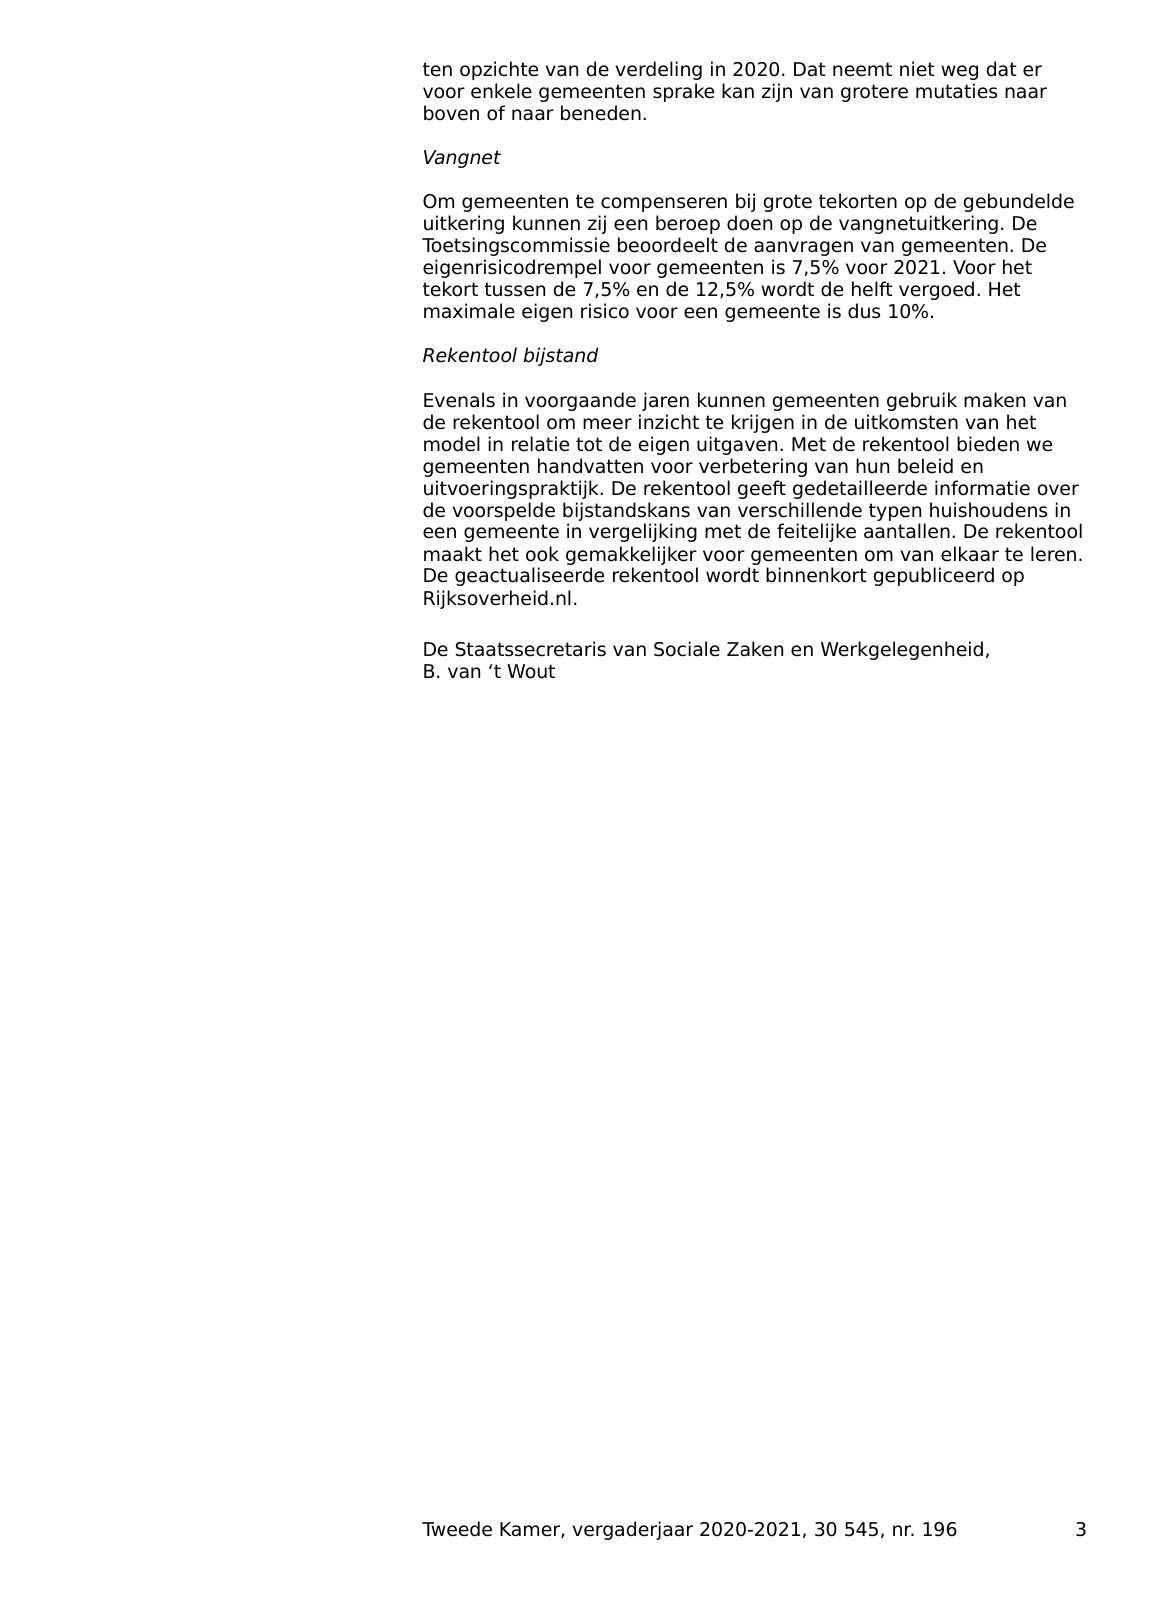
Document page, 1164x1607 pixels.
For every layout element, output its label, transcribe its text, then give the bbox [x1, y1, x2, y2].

text Evenals in voorgaande jaren kunnen gemeenten gebruik maken van de rekentool om meer inzicht te krijgen in de uitkomsten van het model in relatie tot de eigen uitgaven. Met de rekentool bieden we gemeenten handvatten voor verbetering van hun beleid en uitvoeringspraktijk. De rekentool geeft gedetailleerde informatie over de voorspelde bijstandskans van verschillende typen huishoudens in een gemeente in vergelijking met de feitelijke aantallen. De rekentool maakt het ook gemakkelijker voor gemeenten om van elkaar te leren. De geactualiseerde rekentool wordt binnenkort gepubliceerd op Rijksoverheid.nl. [422, 389, 1087, 609]
subtitle Rekentool bijstand [422, 345, 1087, 367]
text De Staatssecretaris van Sociale Zaken en Werkgelegenheid, B. van ‘t Wout [422, 639, 1087, 683]
text ten opzichte van de verdeling in 2020. Dat neemt niet weg dat er voor enkele gemeenten sprake kan zijn van grotere mutaties naar boven of naar beneden. [422, 59, 1087, 125]
subtitle Vangnet [422, 147, 1087, 169]
text Om gemeenten te compenseren bij grote tekorten op de gebundelde uitkering kunnen zij een beroep doen op de vangnetuitkering. De Toetsingscommissie beoordeelt de aanvragen van gemeenten. De eigenrisicodrempel voor gemeenten is 7,5% voor 2021. Voor het tekort tussen de 7,5% en de 12,5% wordt de helft vergoed. Het maximale eigen risico voor een gemeente is dus 10%. [422, 191, 1087, 323]
